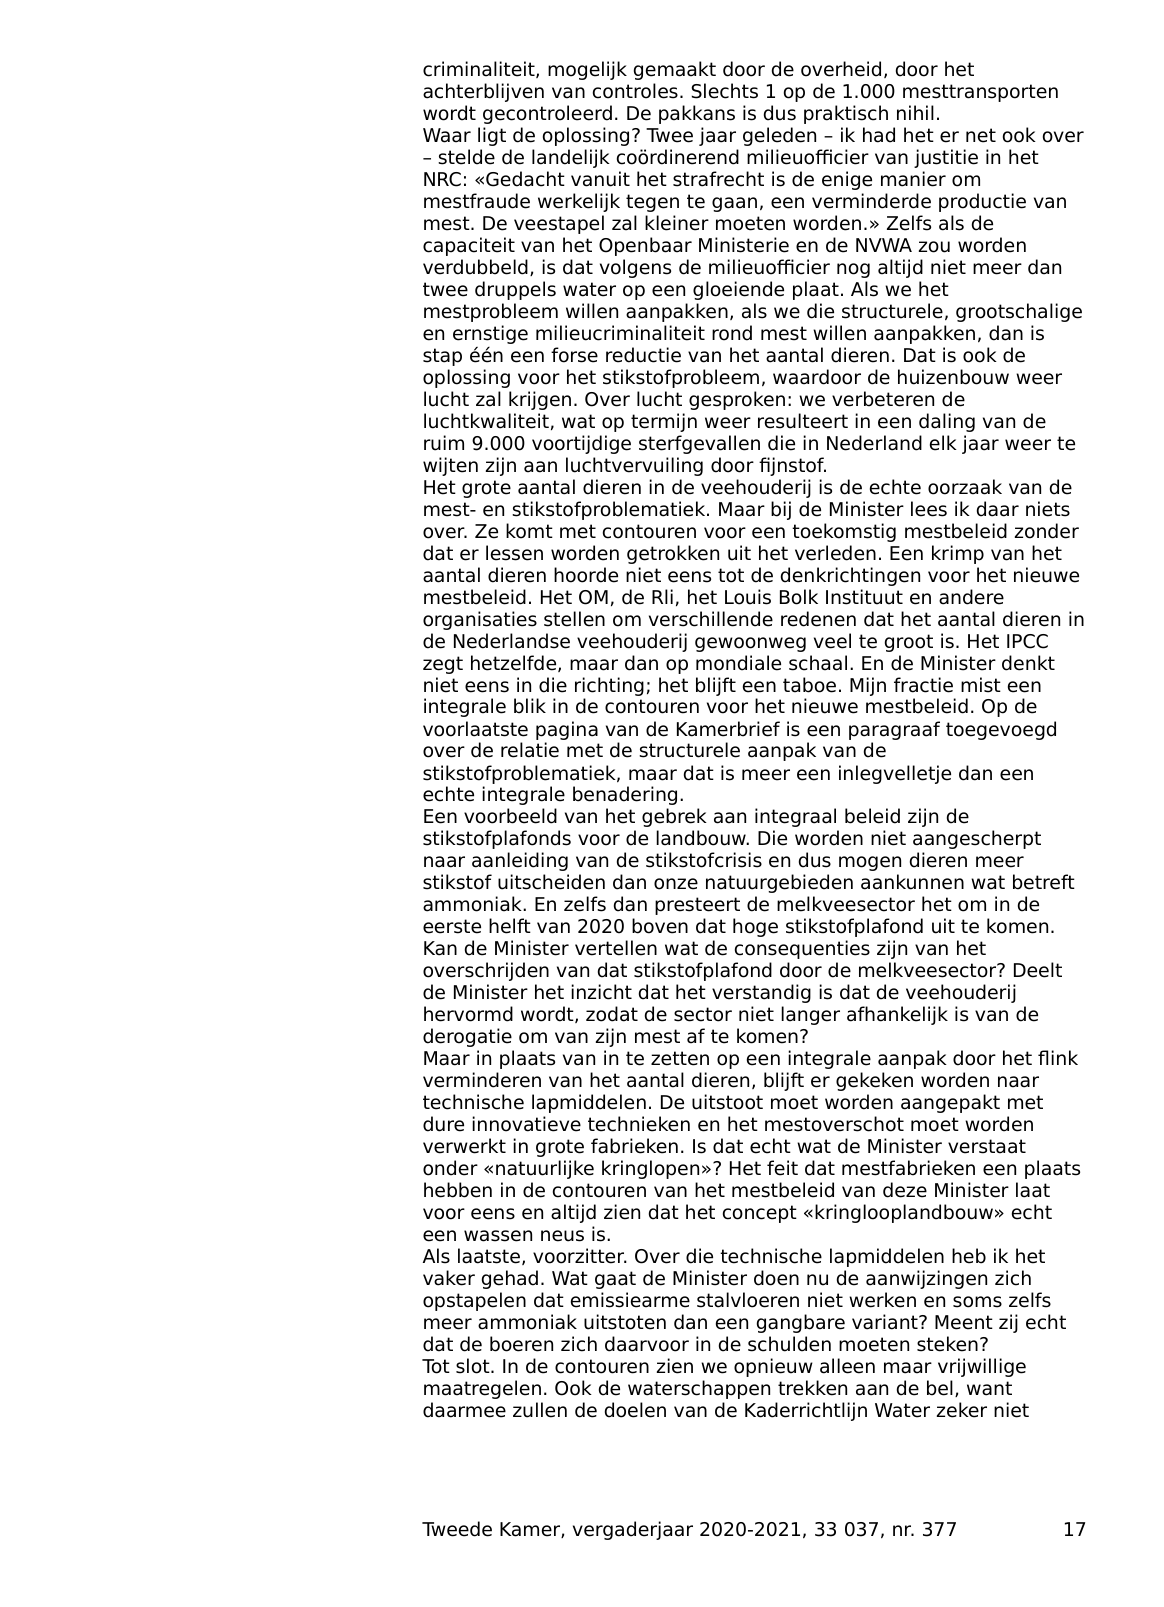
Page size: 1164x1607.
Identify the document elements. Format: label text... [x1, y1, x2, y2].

text criminaliteit, mogelijk gemaakt door de overheid, door het achterblijven van controles. Slechts 1 op de 1.000 mesttransporten wordt gecontroleerd. De pakkans is dus praktisch nihil. [422, 59, 1087, 125]
text Als laatste, voorzitter. Over die technische lapmiddelen heb ik het vaker gehad. Wat gaat de Minister doen nu de aanwijzingen zich opstapelen dat emissiearme stalvloeren niet werken en soms zelfs meer ammoniak uitstoten dan een gangbare variant? Meent zij echt dat de boeren zich daarvoor in de schulden moeten steken? [422, 1246, 1087, 1356]
text Maar in plaats van in te zetten op een integrale aanpak door het flink verminderen van het aantal dieren, blijft er gekeken worden naar technische lapmiddelen. De uitstoot moet worden aangepakt met dure innovatieve technieken en het mestoverschot moet worden verwerkt in grote fabrieken. Is dat echt wat de Minister verstaat onder «natuurlijke kringlopen»? Het feit dat mestfabrieken een plaats hebben in de contouren van het mestbeleid van deze Minister laat voor eens en altijd zien dat het concept «kringlooplandbouw» echt een wassen neus is. [422, 1048, 1087, 1246]
text Waar ligt de oplossing? Twee jaar geleden – ik had het er net ook over – stelde de landelijk coördinerend milieuofficier van justitie in het NRC: «Gedacht vanuit het strafrecht is de enige manier om mestfraude werkelijk tegen te gaan, een verminderde productie van mest. De veestapel zal kleiner moeten worden.» Zelfs als de capaciteit van het Openbaar Ministerie en de NVWA zou worden verdubbeld, is dat volgens de milieuofficier nog altijd niet meer dan twee druppels water op een gloeiende plaat. Als we het mestprobleem willen aanpakken, als we die structurele, grootschalige en ernstige milieucriminaliteit rond mest willen aanpakken, dan is stap één een forse reductie van het aantal dieren. Dat is ook de oplossing voor het stikstofprobleem, waardoor de huizenbouw weer lucht zal krijgen. Over lucht gesproken: we verbeteren de luchtkwaliteit, wat op termijn weer resulteert in een daling van de ruim 9.000 voortijdige sterfgevallen die in Nederland elk jaar weer te wijten zijn aan luchtvervuiling door fijnstof. [422, 125, 1087, 477]
text Tot slot. In de contouren zien we opnieuw alleen maar vrijwillige maatregelen. Ook de waterschappen trekken aan de bel, want daarmee zullen de doelen van de Kaderrichtlijn Water zeker niet [422, 1356, 1087, 1422]
text Een voorbeeld van het gebrek aan integraal beleid zijn de stikstofplafonds voor de landbouw. Die worden niet aangescherpt naar aanleiding van de stikstofcrisis en dus mogen dieren meer stikstof uitscheiden dan onze natuurgebieden aankunnen wat betreft ammoniak. En zelfs dan presteert de melkveesector het om in de eerste helft van 2020 boven dat hoge stikstofplafond uit te komen. Kan de Minister vertellen wat de consequenties zijn van het overschrijden van dat stikstofplafond door de melkveesector? Deelt de Minister het inzicht dat het verstandig is dat de veehouderij hervormd wordt, zodat de sector niet langer afhankelijk is van de derogatie om van zijn mest af te komen? [422, 806, 1087, 1048]
text Het grote aantal dieren in de veehouderij is de echte oorzaak van de mest- en stikstofproblematiek. Maar bij de Minister lees ik daar niets over. Ze komt met contouren voor een toekomstig mestbeleid zonder dat er lessen worden getrokken uit het verleden. Een krimp van het aantal dieren hoorde niet eens tot de denkrichtingen voor het nieuwe mestbeleid. Het OM, de Rli, het Louis Bolk Instituut en andere organisaties stellen om verschillende redenen dat het aantal dieren in de Nederlandse veehouderij gewoonweg veel te groot is. Het IPCC zegt hetzelfde, maar dan op mondiale schaal. En de Minister denkt niet eens in die richting; het blijft een taboe. Mijn fractie mist een integrale blik in de contouren voor het nieuwe mestbeleid. Op de voorlaatste pagina van de Kamerbrief is een paragraaf toegevoegd over de relatie met de structurele aanpak van de stikstofproblematiek, maar dat is meer een inlegvelletje dan een echte integrale benadering. [422, 477, 1087, 806]
